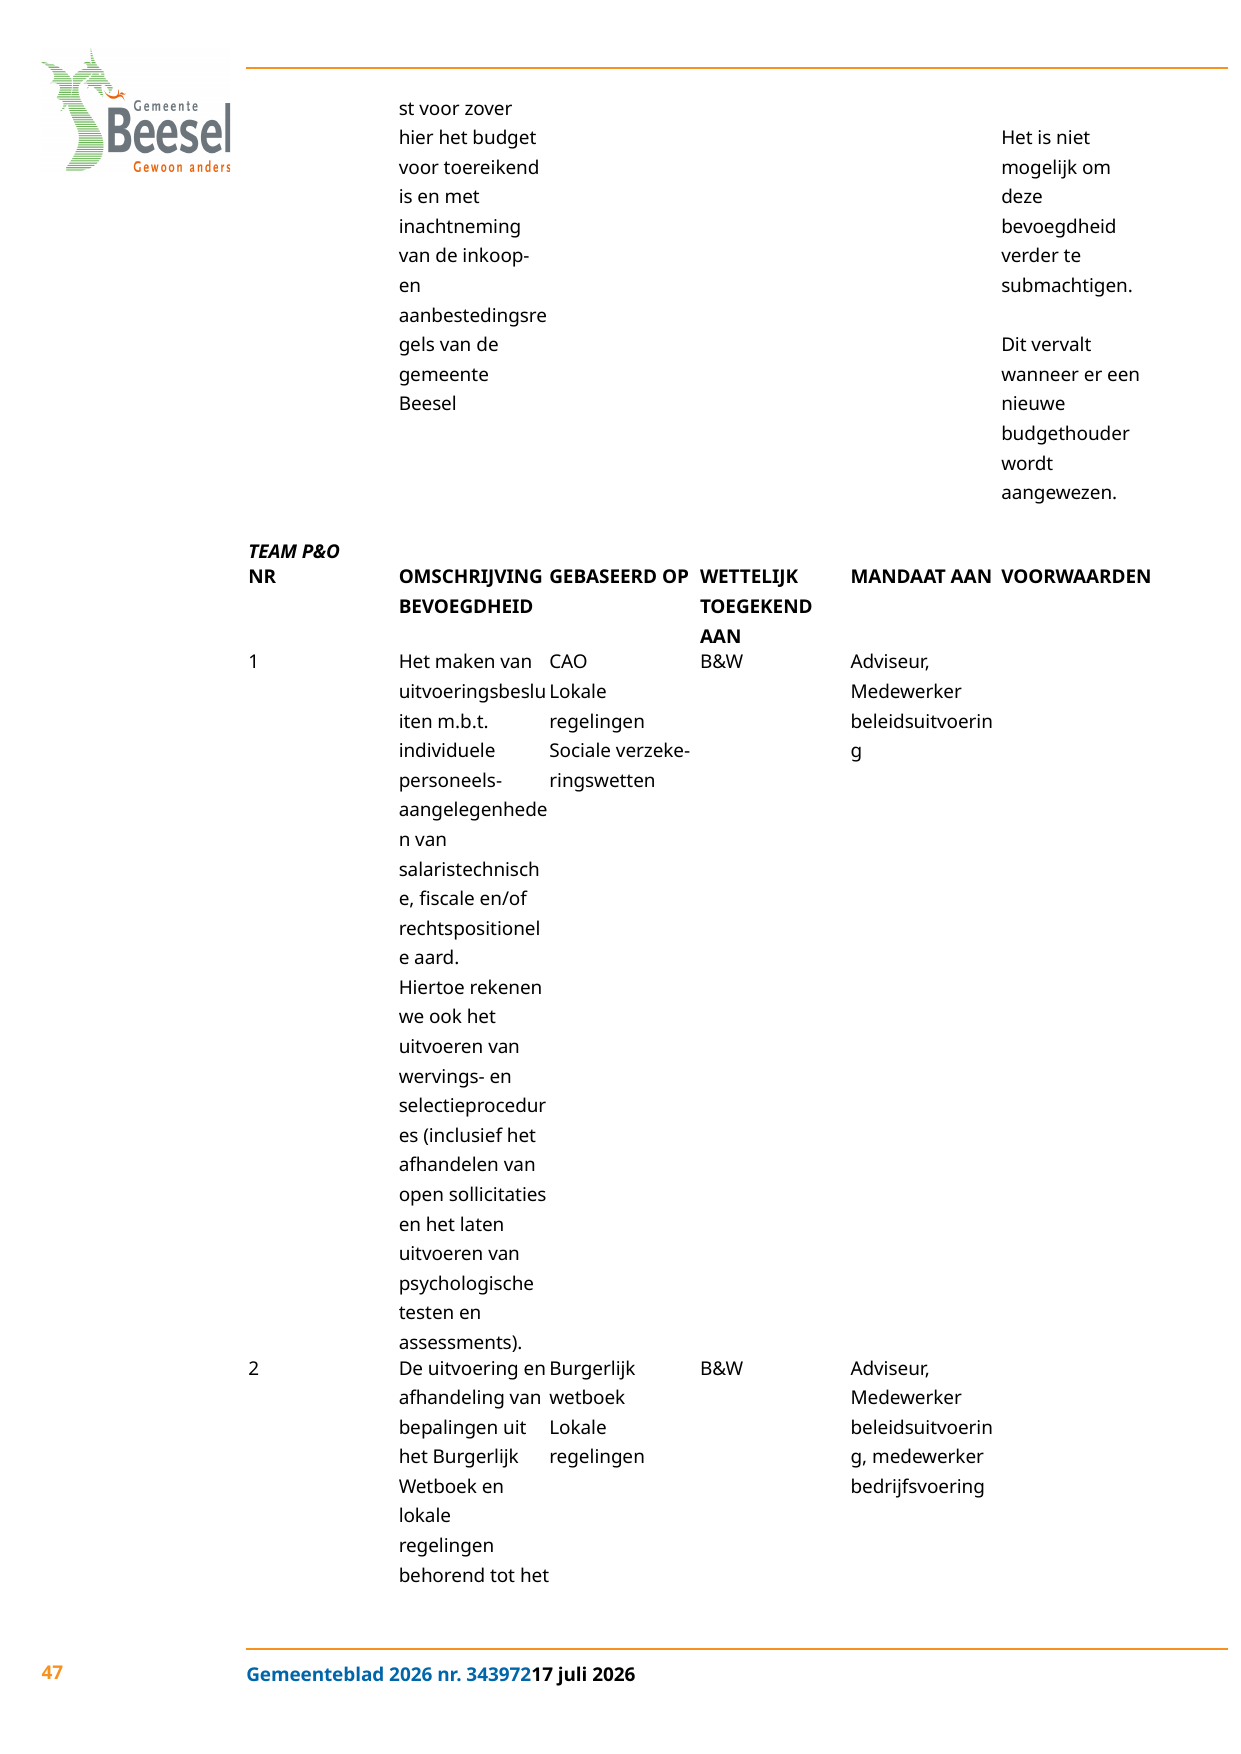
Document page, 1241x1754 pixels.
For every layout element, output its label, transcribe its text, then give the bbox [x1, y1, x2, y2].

table_cell [549, 95, 700, 505]
table_cell Burgerlijk wetboek Lokale regelingen [549, 1355, 700, 1588]
table_cell Adviseur, Medewerker beleidsuitvoering [850, 649, 1001, 1355]
table_cell GEBASEERD OP [549, 564, 700, 649]
table_cell [1001, 649, 1152, 1355]
table_header TEAM P&O [248, 538, 1152, 564]
table_cell CAO Lokale regelingen Sociale verzeke-ringswetten [549, 649, 700, 1355]
table_cell NR [248, 564, 398, 649]
table_cell WETTELIJK TOEGEKEND AAN [700, 564, 850, 649]
table_cell Het maken van uitvoeringsbesluiten m.b.t. individuele personeels­aangelegenheden van salaristechnische, fiscale en/of rechtspositionele aard. Hiertoe rekenen we ook het uitvoeren van wervings- en selectieprocedures (inclusief het afhandelen van open sollicitaties en het laten uitvoeren van psychologische testen en assessments). [399, 649, 549, 1355]
table_cell 1 [248, 649, 398, 1355]
table_cell Adviseur, Medewerker beleidsuitvoering, medewerker bedrijfsvoering [850, 1355, 1001, 1588]
table_cell OMSCHRIJVING BEVOEGDHEID [399, 564, 549, 649]
table_cell 2 [248, 1355, 398, 1588]
table_cell De uitvoering en afhandeling van bepalingen uit het Burgerlijk Wetboek en lokale regelingen behorend tot het [399, 1355, 549, 1588]
picture [41, 47, 231, 172]
table_cell B&W [700, 1355, 850, 1588]
table_cell MANDAAT AAN [850, 564, 1001, 649]
table_cell B&W [700, 649, 850, 1355]
table_cell VOORWAARDEN [1001, 564, 1152, 649]
table_cell Het is niet mogelijk om deze bevoegdheid verder te submachtigen. Dit vervalt wanneer er een nieuwe budgethouder wordt aangewezen. [1001, 95, 1152, 505]
table_cell st voor zover hier het budget voor toereikend is en met inachtneming van de inkoop- en aanbestedingsregels van de gemeente Beesel [399, 95, 549, 505]
table_cell [1001, 1355, 1152, 1588]
table_cell [850, 95, 1001, 505]
table_cell [248, 95, 398, 505]
table_cell [700, 95, 850, 505]
